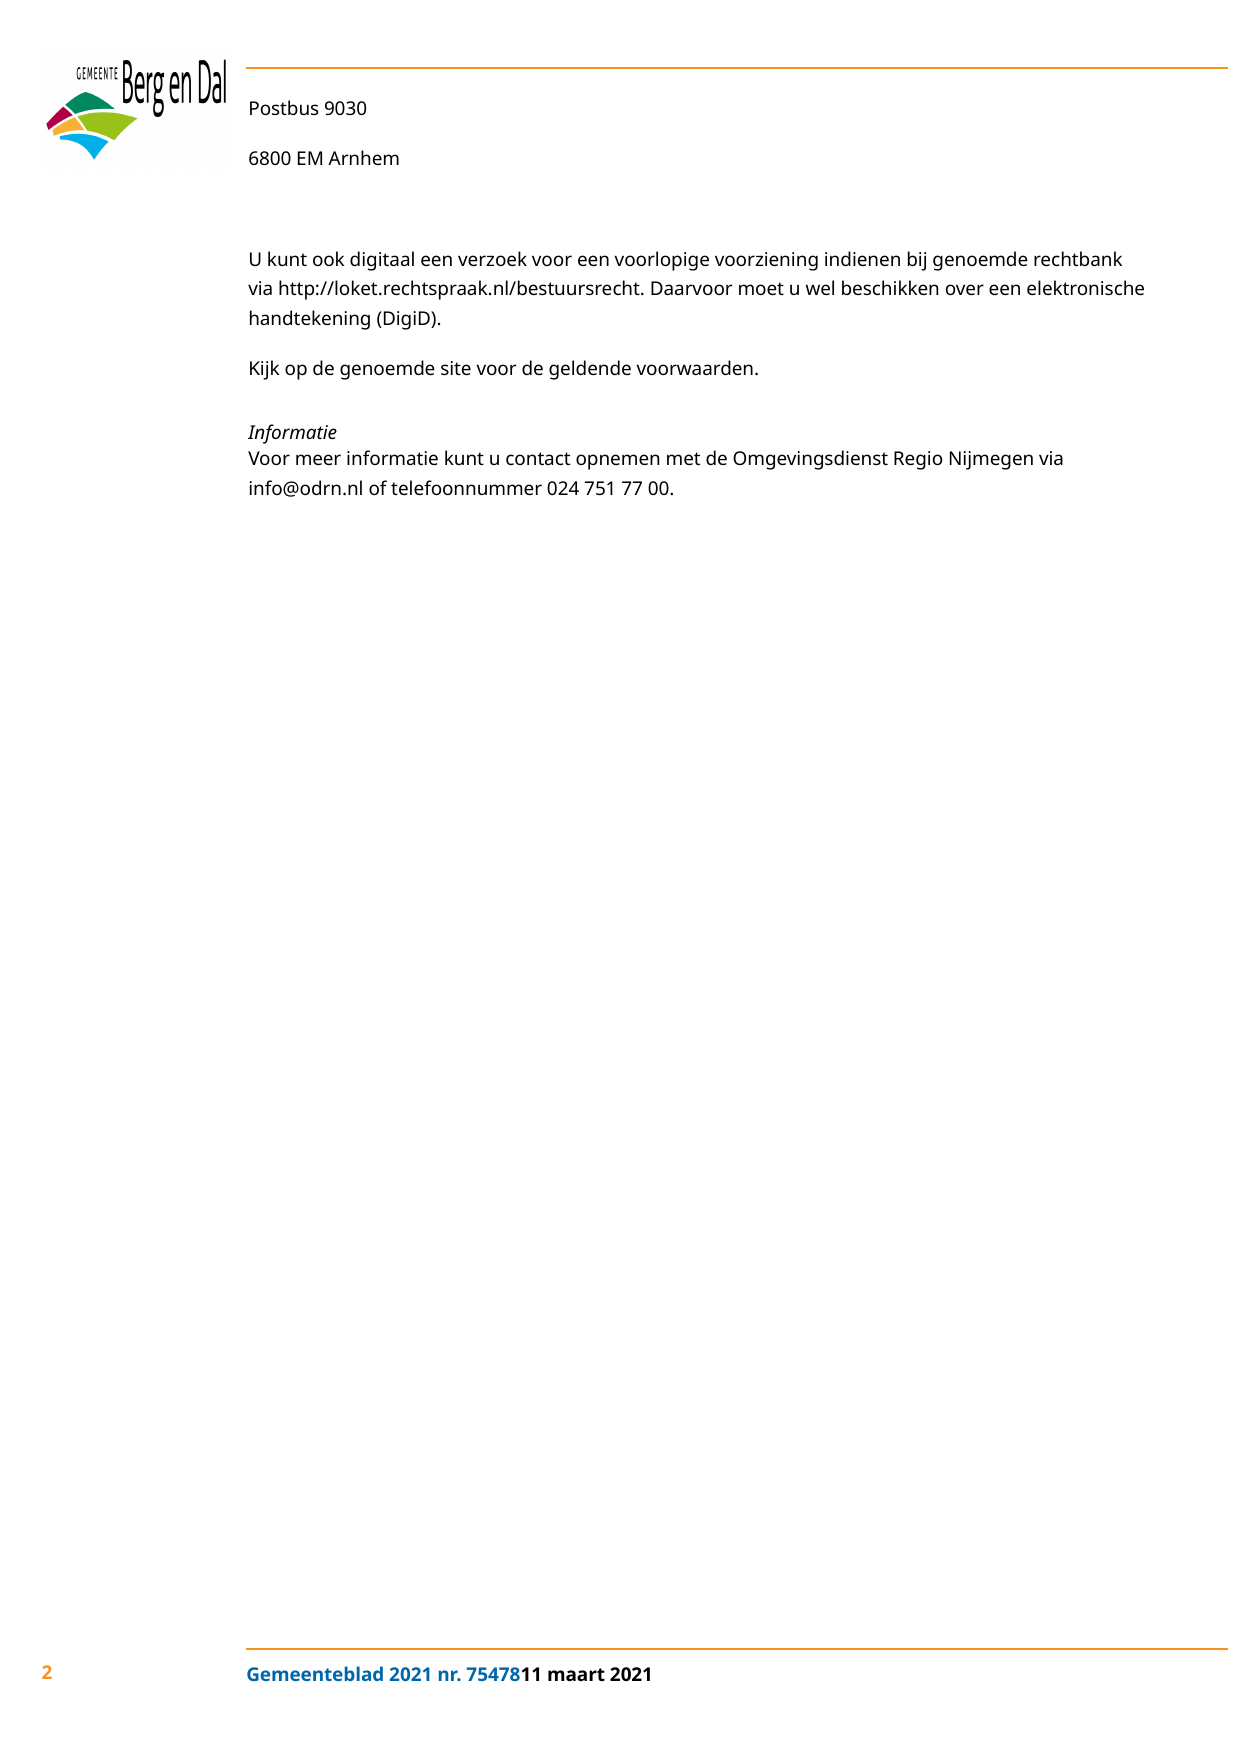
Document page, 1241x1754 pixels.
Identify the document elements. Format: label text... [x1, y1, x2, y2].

text Postbus 9030 [248, 95, 1152, 121]
text U kunt ook digitaal een verzoek voor een voorlopige voorziening indienen bij genoemde rechtbank via http://loket.rechtspraak.nl/bestuursrecht. Daarvoor moet u wel beschikken over een elektronische handtekening (DigiD). [248, 246, 1152, 331]
text 6800 EM Arnhem [248, 145, 1152, 171]
text Voor meer informatie kunt u contact opnemen met de Omgevingsdienst Regio Nijmegen via info@odrn.nl of telefoonnummer 024 751 77 00. [248, 445, 1152, 501]
text Informatie [248, 419, 1152, 445]
picture [41, 47, 231, 172]
text Kijk op de genoemde site voor de geldende voorwaarden. [248, 356, 1152, 381]
